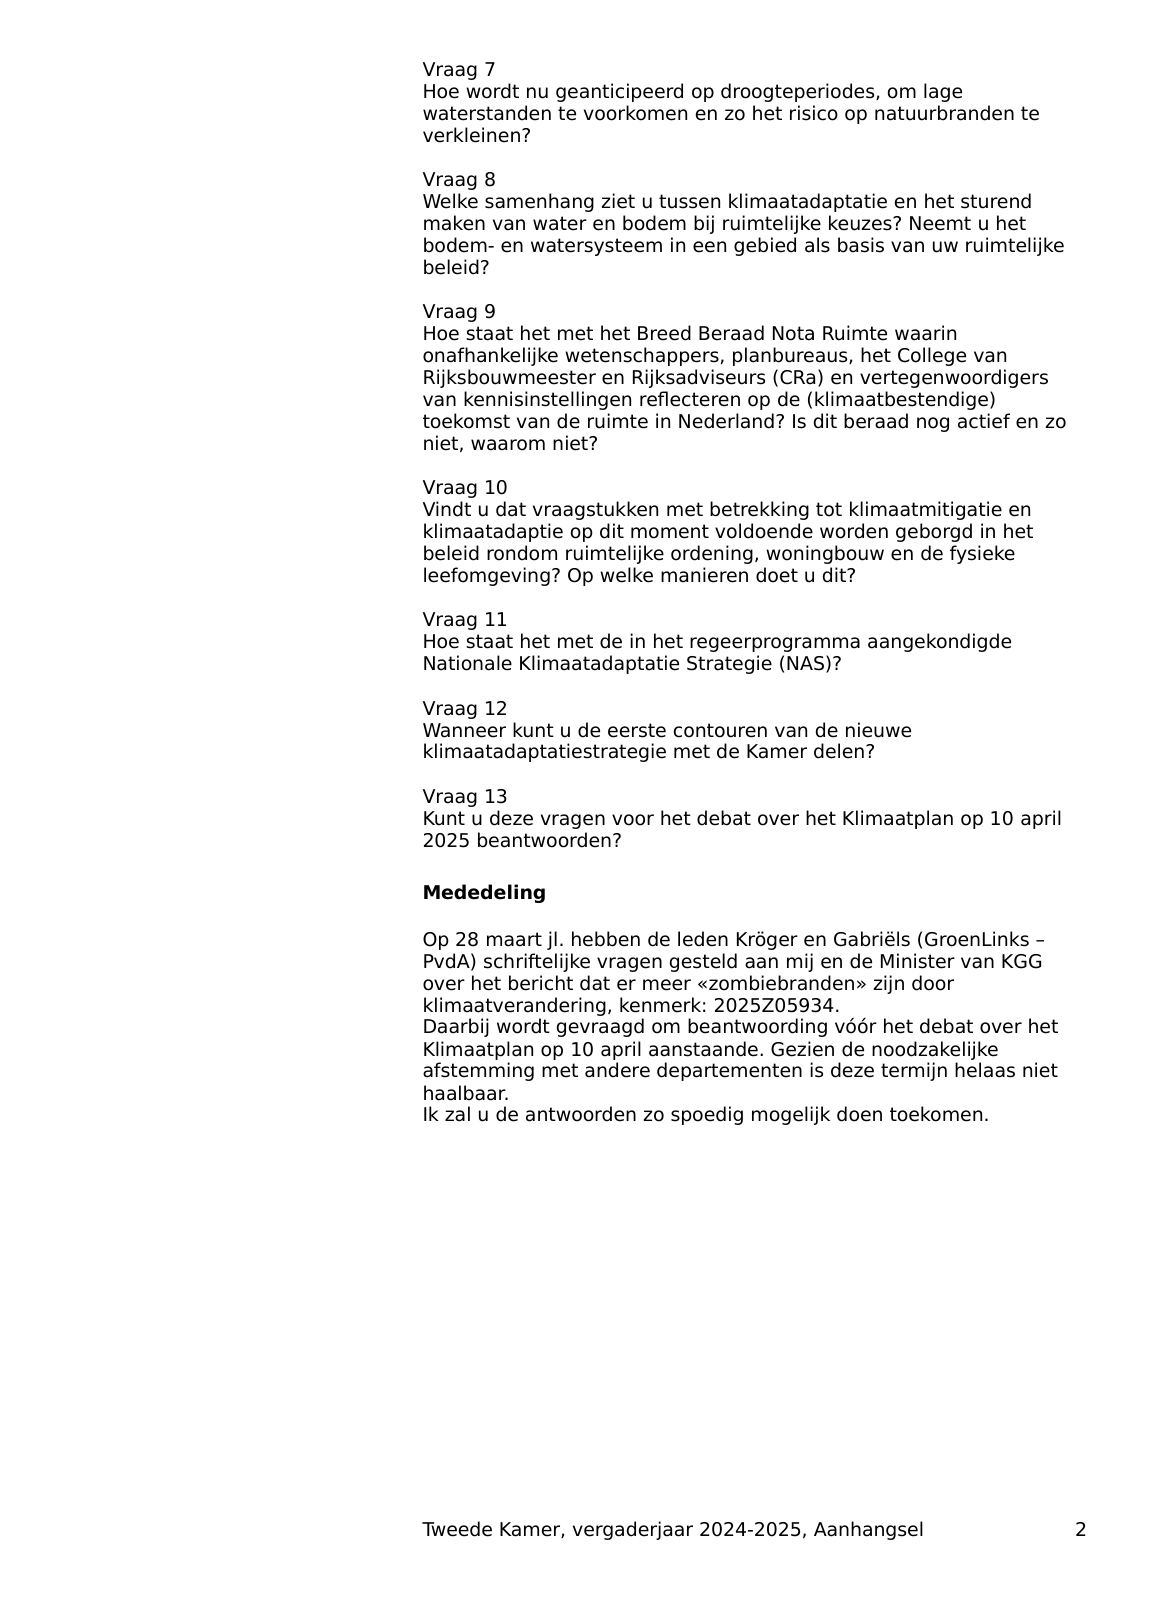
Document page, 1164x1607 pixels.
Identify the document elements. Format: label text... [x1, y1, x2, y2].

text Vraag 9 [422, 301, 1087, 323]
text Welke samenhang ziet u tussen klimaatadaptatie en het sturend maken van water en bodem bij ruimtelijke keuzes? Neemt u het bodem- en watersysteem in een gebied als basis van uw ruimtelijke beleid? [422, 191, 1087, 279]
text Vraag 10 [422, 477, 1087, 499]
text Hoe staat het met het Breed Beraad Nota Ruimte waarin onafhankelijke wetenschappers, planbureaus, het College van Rijksbouwmeester en Rijksadviseurs (CRa) en vertegenwoordigers van kennisinstellingen reflecteren op de (klimaatbestendige) toekomst van de ruimte in Nederland? Is dit beraad nog actief en zo niet, waarom niet? [422, 323, 1087, 455]
text Vraag 12 [422, 697, 1087, 719]
text Hoe wordt nu geanticipeerd op droogteperiodes, om lage waterstanden te voorkomen en zo het risico op natuurbranden te verkleinen? [422, 81, 1087, 147]
subtitle Mededeling [422, 882, 1087, 903]
text Hoe staat het met de in het regeerprogramma aangekondigde Nationale Klimaatadaptatie Strategie (NAS)? [422, 631, 1087, 675]
text Wanneer kunt u de eerste contouren van de nieuwe klimaatadaptatiestrategie met de Kamer delen? [422, 719, 1087, 763]
text Kunt u deze vragen voor het debat over het Klimaatplan op 10 april 2025 beantwoorden? [422, 808, 1087, 852]
text Daarbij wordt gevraagd om beantwoording vóór het debat over het Klimaatplan op 10 april aanstaande. Gezien de noodzakelijke afstemming met andere departementen is deze termijn helaas niet haalbaar. [422, 1016, 1087, 1104]
text Op 28 maart jl. hebben de leden Kröger en Gabriëls (GroenLinks – PvdA) schriftelijke vragen gesteld aan mij en de Minister van KGG over het bericht dat er meer «zombiebranden» zijn door klimaatverandering, kenmerk: 2025Z05934. [422, 928, 1087, 1016]
text Ik zal u de antwoorden zo spoedig mogelijk doen toekomen. [422, 1104, 1087, 1126]
text Vraag 13 [422, 786, 1087, 808]
text Vraag 11 [422, 609, 1087, 631]
text Vraag 7 [422, 59, 1087, 81]
text Vindt u dat vraagstukken met betrekking tot klimaatmitigatie en klimaatadaptie op dit moment voldoende worden geborgd in het beleid rondom ruimtelijke ordening, woningbouw en de fysieke leefomgeving? Op welke manieren doet u dit? [422, 499, 1087, 587]
text Vraag 8 [422, 169, 1087, 191]
